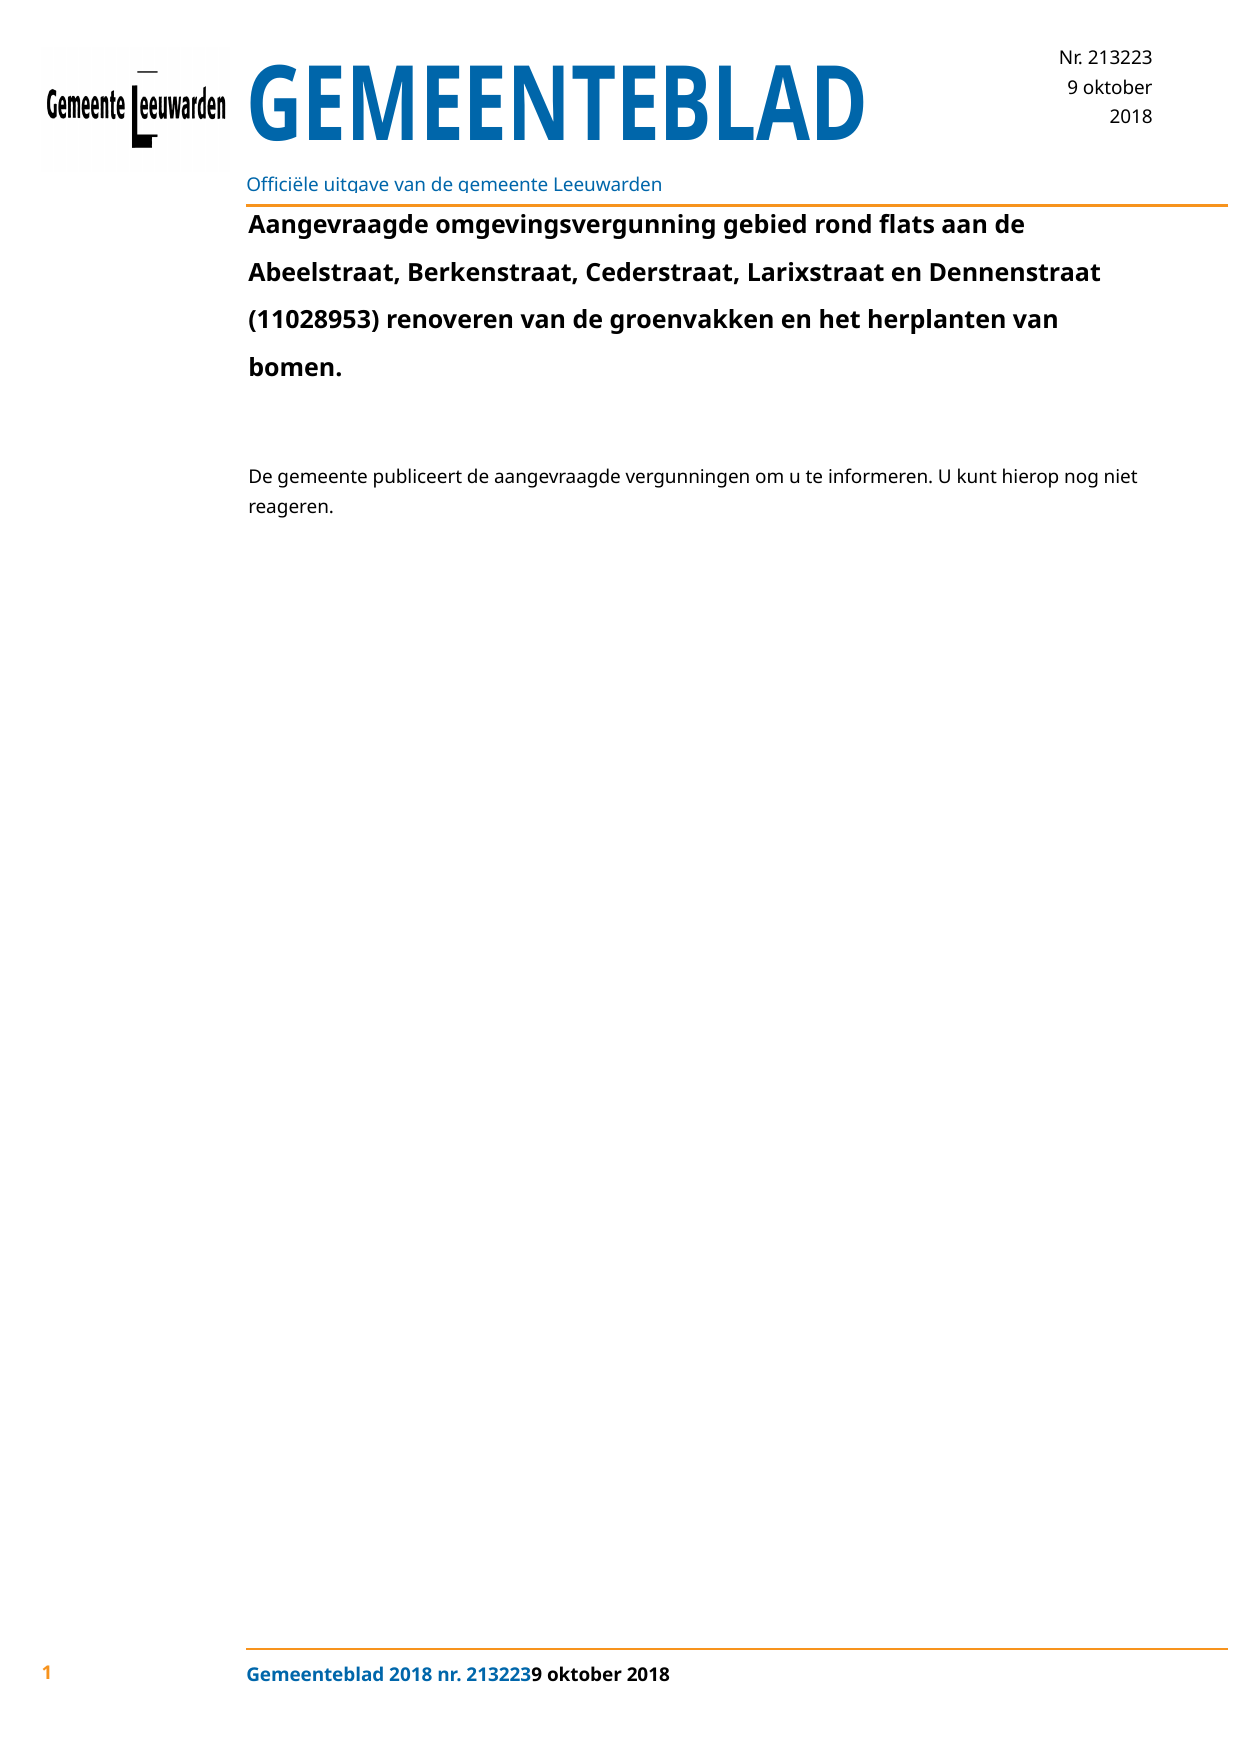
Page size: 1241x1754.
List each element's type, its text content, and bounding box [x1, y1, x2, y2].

text De gemeente publiceert de aangevraagde vergunningen om u te informeren. U kunt hierop nog niet reageren. [248, 463, 1152, 519]
picture [41, 47, 231, 172]
text Aangevraagde omgevingsvergunning gebied rond flats aan de Abeelstraat, Berkenstraat, Cederstraat, Larixstraat en Dennenstraat (11028953) renoveren van de groenvakken en het herplanten van bomen. [248, 207, 1152, 384]
